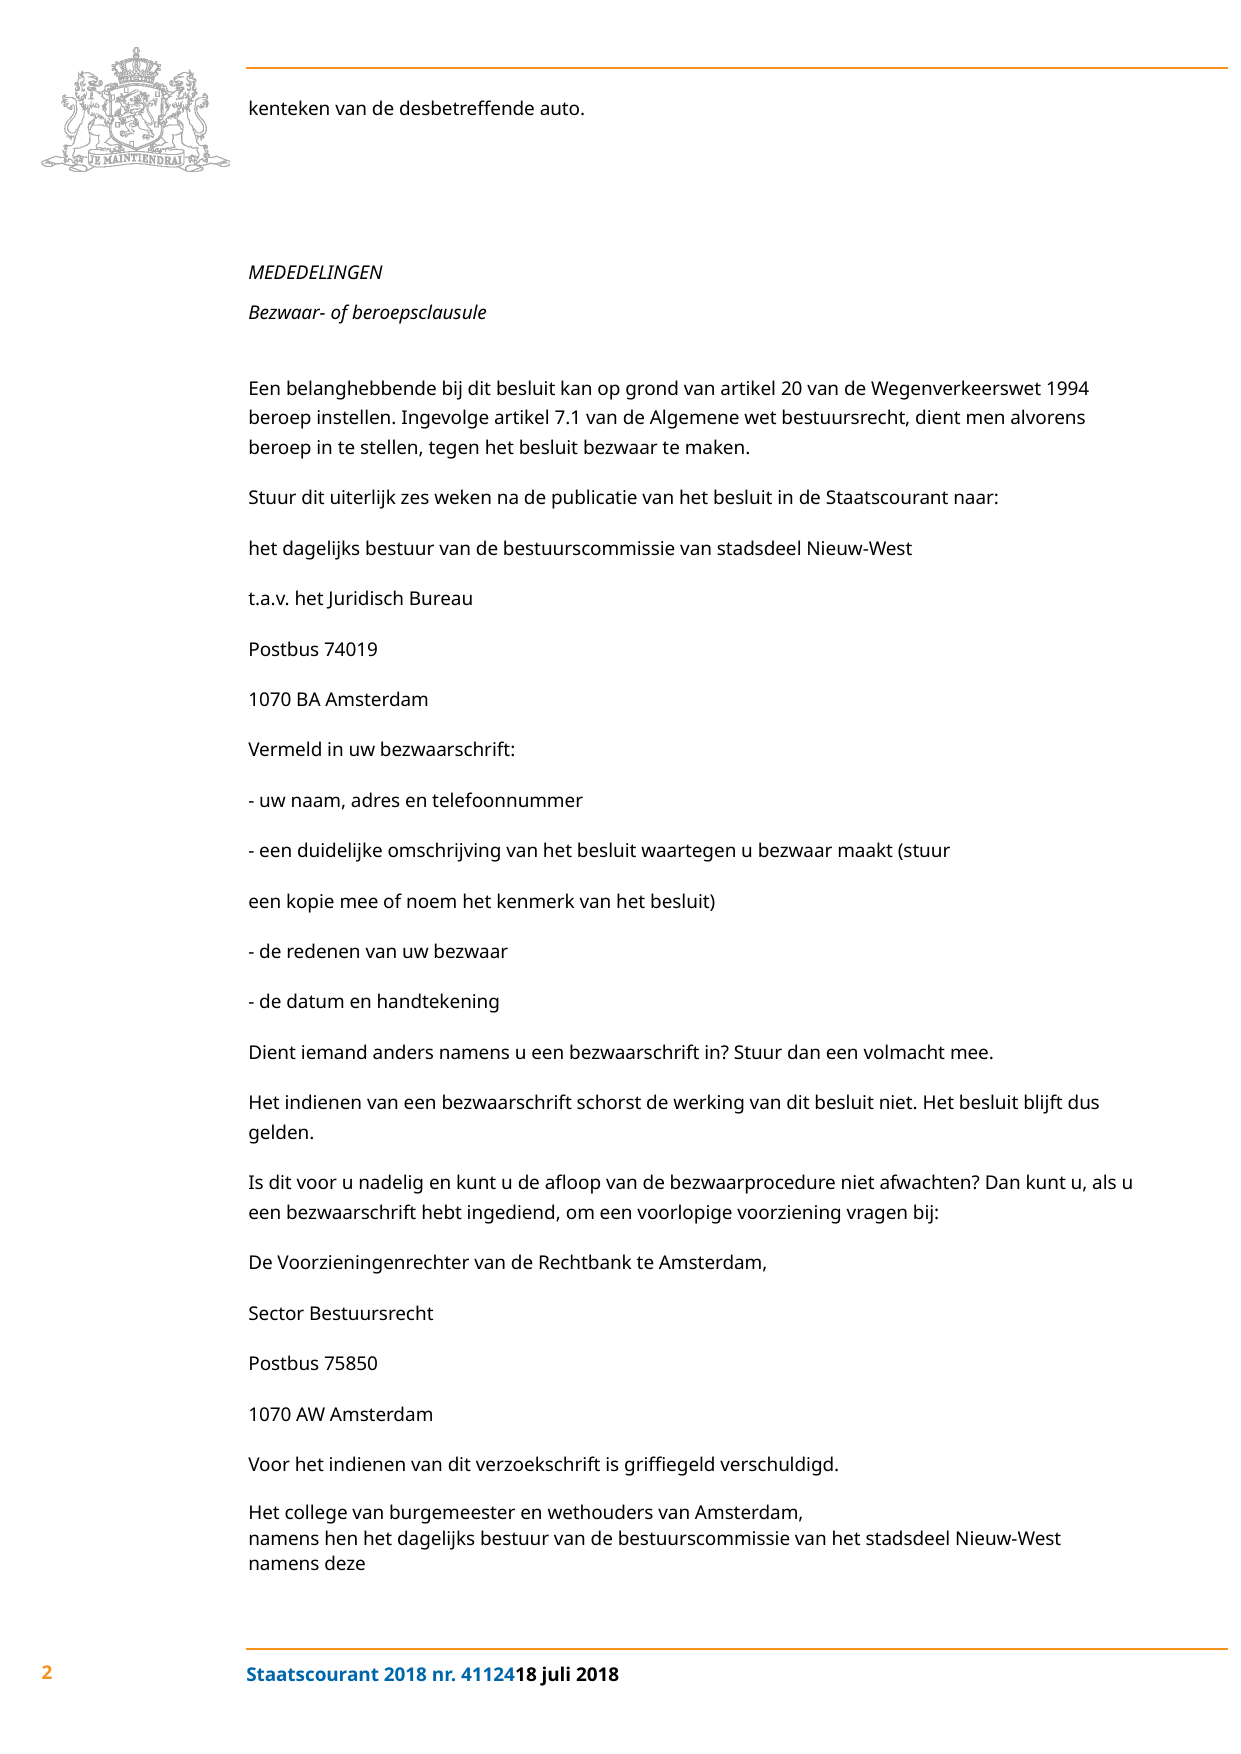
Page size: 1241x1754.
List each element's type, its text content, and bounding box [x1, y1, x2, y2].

text Bezwaar- of beroepsclausule [248, 299, 1152, 324]
text Postbus 75850 [248, 1350, 1152, 1376]
text - de redenen van uw bezwaar [248, 938, 1152, 964]
text Een belanghebbende bij dit besluit kan op grond van artikel 20 van de Wegenverkeerswet 1994 beroep instellen. Ingevolge artikel 7.1 van de Algemene wet bestuursrecht, dient men alvorens beroep in te stellen, tegen het besluit bezwaar te maken. [248, 375, 1152, 460]
text Stuur dit uiterlijk zes weken na de publicatie van het besluit in de Staatscourant naar: [248, 484, 1152, 510]
text - een duidelijke omschrijving van het besluit waartegen u bezwaar maakt (stuur [248, 837, 1152, 863]
text Vermeld in uw bezwaarschrift: [248, 737, 1152, 762]
text 1070 AW Amsterdam [248, 1401, 1152, 1427]
text De Voorzieningenrechter van de Rechtbank te Amsterdam, [248, 1249, 1152, 1275]
picture [41, 47, 231, 172]
text Postbus 74019 [248, 636, 1152, 662]
text namens hen het dagelijks bestuur van de bestuurscommissie van het stadsdeel Nieuw-West [248, 1525, 1152, 1551]
text namens deze [248, 1551, 1152, 1576]
text Voor het indienen van dit verzoekschrift is griffiegeld verschuldigd. [248, 1451, 1152, 1477]
text 1070 BA Amsterdam [248, 686, 1152, 712]
text MEDEDELINGEN [248, 259, 1152, 285]
text Is dit voor u nadelig en kunt u de afloop van de bezwaarprocedure niet afwachten? Dan kunt u, als u een bezwaarschrift hebt ingediend, om een voorlopige voorziening vragen bij: [248, 1169, 1152, 1225]
text t.a.v. het Juridisch Bureau [248, 585, 1152, 611]
text Dient iemand anders namens u een bezwaarschrift in? Stuur dan een volmacht mee. [248, 1039, 1152, 1065]
text - uw naam, adres en telefoonnummer [248, 787, 1152, 813]
text het dagelijks bestuur van de bestuurscommissie van stadsdeel Nieuw-West [248, 535, 1152, 561]
text - de datum en handtekening [248, 989, 1152, 1014]
text een kopie mee of noem het kenmerk van het besluit) [248, 888, 1152, 914]
text kenteken van de desbetreffende auto. [248, 95, 1152, 121]
text Het college van burgemeester en wethouders van Amsterdam, [248, 1499, 1152, 1525]
text Het indienen van een bezwaarschrift schorst de werking van dit besluit niet. Het besluit blijft dus gelden. [248, 1089, 1152, 1145]
text Sector Bestuursrecht [248, 1300, 1152, 1326]
